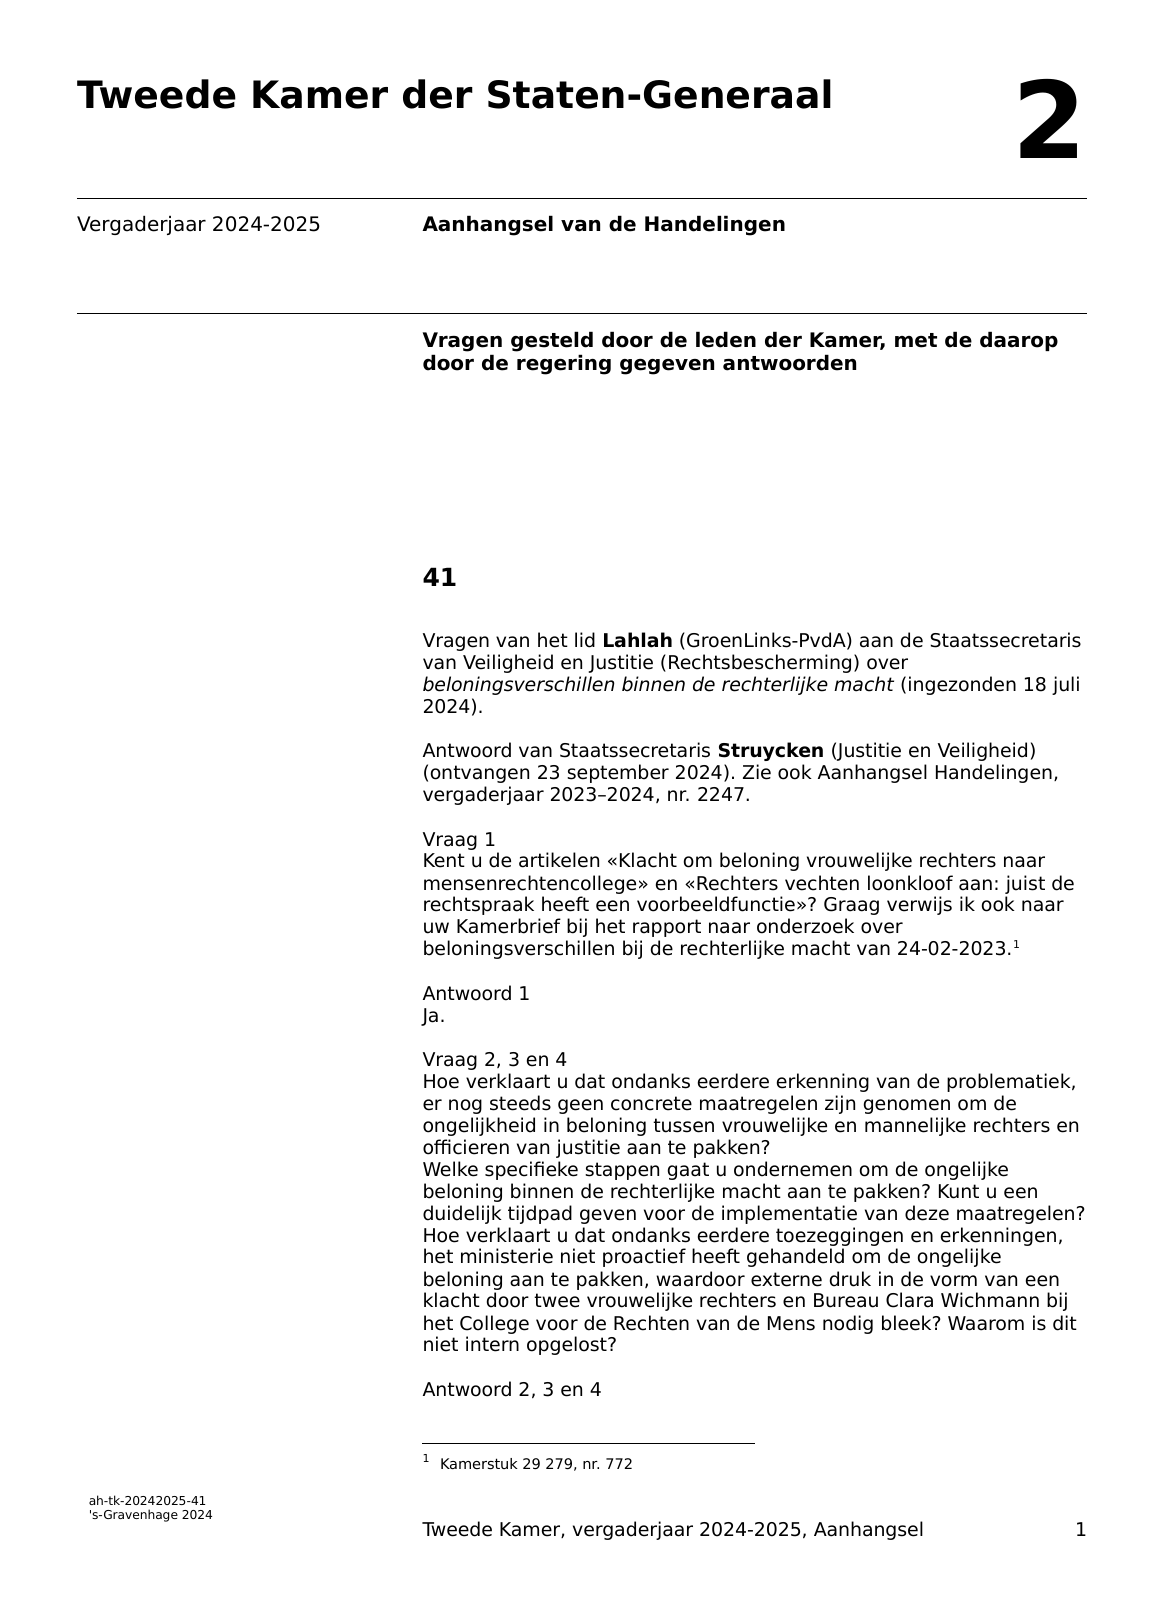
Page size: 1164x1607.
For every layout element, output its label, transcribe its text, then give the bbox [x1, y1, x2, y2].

text Welke specifieke stappen gaat u ondernemen om de ongelijke beloning binnen de rechterlijke macht aan te pakken? Kunt u een duidelijk tijdpad geven voor de implementatie van deze maatregelen? [422, 1158, 1087, 1224]
text Antwoord 1 [422, 982, 1087, 1004]
text Vragen van het lid Lahlah (GroenLinks-PvdA) aan de Staatssecretaris van Veiligheid en Justitie (Rechtsbescherming) over beloningsverschillen binnen de rechterlijke macht (ingezonden 18 juli 2024). [422, 630, 1087, 718]
text ah-tk-20242025-41 [88, 1494, 323, 1508]
text 41 [422, 563, 1087, 592]
table_cell Vergaderjaar 2024-2025 [77, 199, 422, 313]
text Ja. [422, 1004, 1087, 1026]
text Kent u de artikelen «Klacht om beloning vrouwelijke rechters naar mensenrechtencollege» en «Rechters vechten loonkloof aan: juist de rechtspraak heeft een voorbeeldfunctie»? Graag verwijs ik ook naar uw Kamerbrief bij het rapport naar onderzoek over beloningsverschillen bij de rechterlijke macht van 24-02-2023. [422, 850, 1087, 960]
text Antwoord van Staatssecretaris Struycken (Justitie en Veiligheid) (ontvangen 23 september 2024). Zie ook Aanhangsel Handelingen, vergaderjaar 2023–2024, nr. 2247. [422, 740, 1087, 806]
table_header 2 [886, 59, 1087, 198]
text Antwoord 2, 3 en 4 [422, 1378, 1087, 1401]
table_cell Vragen gesteld door de leden der Kamer, met de daarop door de regering gegeven antwoorden [422, 314, 1087, 375]
text Vraag 2, 3 en 4 [422, 1049, 1087, 1071]
text 's-Gravenhage 2024 [88, 1508, 323, 1522]
text Hoe verklaart u dat ondanks eerdere erkenning van de problematiek, er nog steeds geen concrete maatregelen zijn genomen om de ongelijkheid in beloning tussen vrouwelijke en mannelijke rechters en officieren van justitie aan te pakken? [422, 1071, 1087, 1158]
text Vraag 1 [422, 828, 1087, 850]
text Hoe verklaart u dat ondanks eerdere toezeggingen en erkenningen, het ministerie niet proactief heeft gehandeld om de ongelijke beloning aan te pakken, waardoor externe druk in de vorm van een klacht door twee vrouwelijke rechters en Bureau Clara Wichmann bij het College voor de Rechten van de Mens nodig bleek? Waarom is dit niet intern opgelost? [422, 1224, 1087, 1356]
table_cell [77, 314, 422, 375]
text Kamerstuk 29 279, nr. 772 [422, 1452, 1087, 1474]
table_cell Aanhangsel van de Handelingen [422, 199, 1087, 313]
table_header Tweede Kamer der Staten-Generaal [77, 59, 886, 198]
